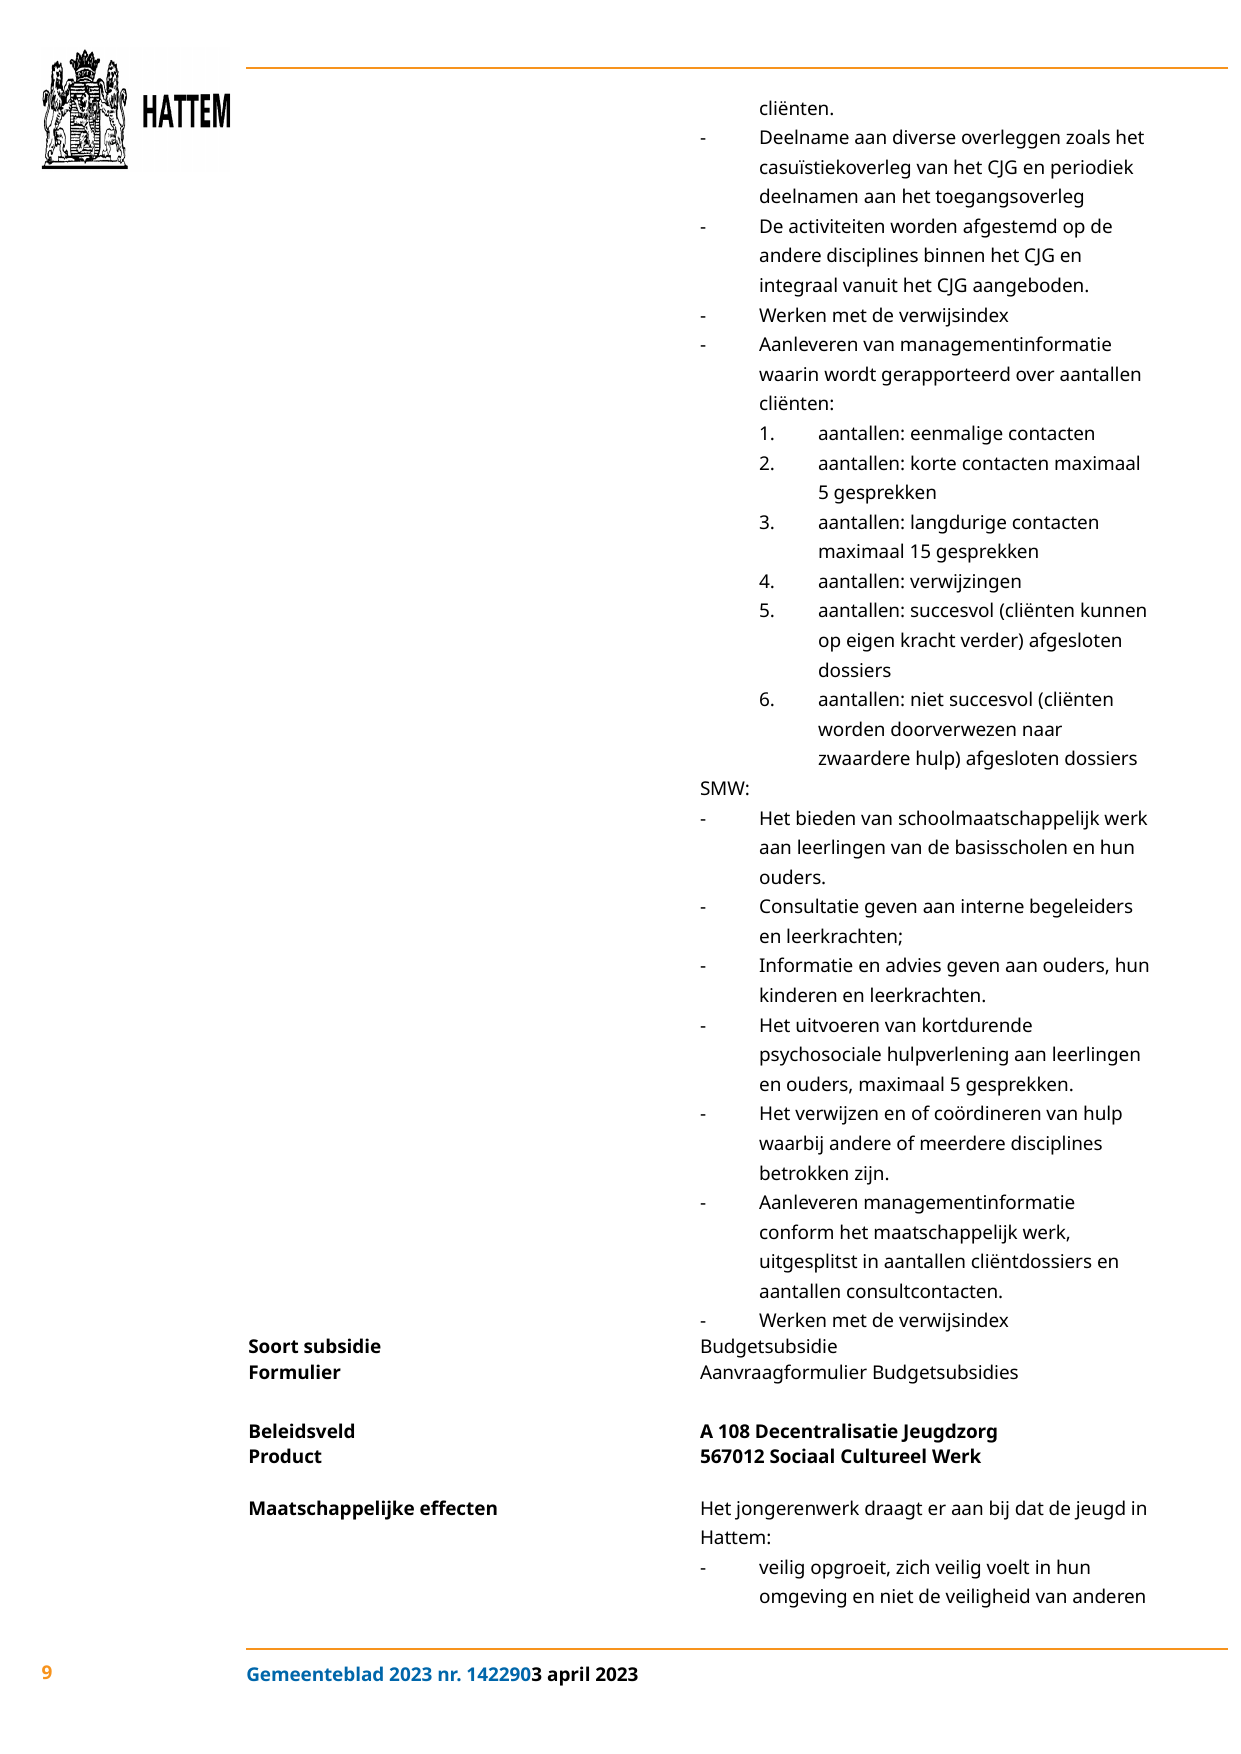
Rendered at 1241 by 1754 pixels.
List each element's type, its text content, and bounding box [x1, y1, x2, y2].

table_cell Het jongerenwerk draagt er aan bij dat de jeugd in Hattem: veilig opgroeit, zich veilig voelt in hun omgeving en niet de veiligheid van anderen [700, 1495, 1152, 1609]
table_header Beleidsveld [248, 1418, 700, 1443]
table_cell Maatschappelijke effecten [248, 1495, 700, 1609]
table_header A 108 Decentralisatie Jeugdzorg [700, 1418, 1152, 1443]
picture [41, 47, 231, 172]
table_cell 567012 Sociaal Cultureel Werk [700, 1444, 1152, 1469]
table_cell cliënten. Deelname aan diverse overleggen zoals het casuïstiekoverleg van het CJG en periodiek deelnamen aan het toegangsoverleg De activiteiten worden afgestemd op de andere disciplines binnen het CJG en integraal vanuit het CJG aangeboden. Werken met de verwijsindex Aanleveren van managementinformatie waarin wordt gerapporteerd over aantallen cliënten: aantallen: eenmalige contacten aantallen: korte contacten maximaal 5 gesprekken aantallen: langdurige contacten maximaal 15 gesprekken aantallen: verwijzingen aantallen: succesvol (cliënten kunnen op eigen kracht verder) afgesloten dossiers aantallen: niet succesvol (cliënten worden doorverwezen naar zwaardere hulp) afgesloten dossiers SMW: Het bieden van schoolmaatschappelijk werk aan leerlingen van de basisscholen en hun ouders. Consultatie geven aan interne begeleiders en leerkrachten; Informatie en advies geven aan ouders, hun kinderen en leerkrachten. Het uitvoeren van kortdurende psychosociale hulpverlening aan leerlingen en ouders, maximaal 5 gesprekken. Het verwijzen en of coördineren van hulp waarbij andere of meerdere disciplines betrokken zijn. Aanleveren managementinformatie conform het maatschappelijk werk, uitgesplitst in aantallen cliëntdossiers en aantallen consultcontacten. Werken met de verwijsindex [700, 95, 1152, 1333]
table_cell Aanvraagformulier Budgetsubsidies [700, 1359, 1152, 1385]
table_cell Budgetsubsidie [700, 1334, 1152, 1359]
table_cell Soort subsidie [248, 1334, 700, 1359]
table_cell [700, 1469, 1152, 1495]
table_cell Product [248, 1444, 700, 1469]
table_cell [248, 95, 700, 1333]
table_cell Formulier [248, 1359, 700, 1385]
table_cell [248, 1469, 700, 1495]
